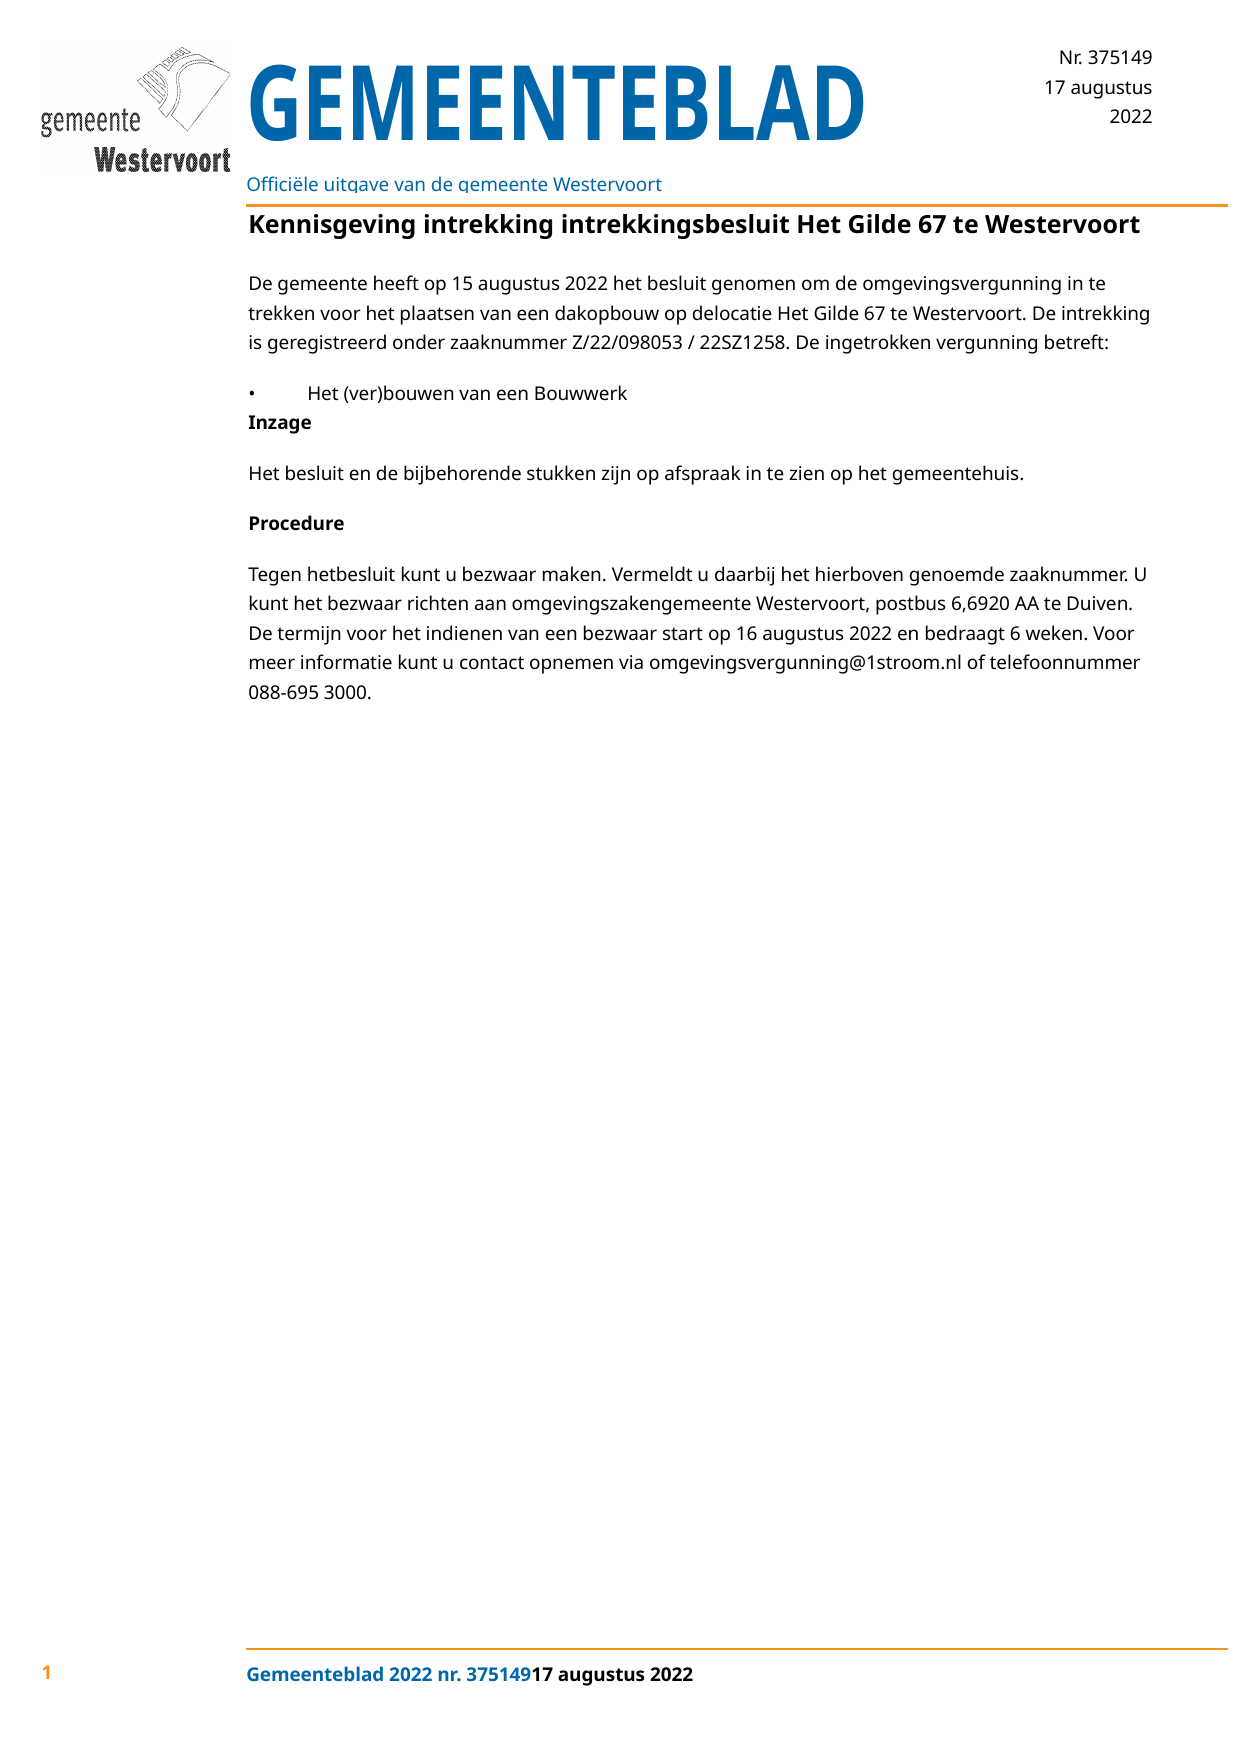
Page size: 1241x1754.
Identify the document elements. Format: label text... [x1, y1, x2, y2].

list Het (ver)bouwen van een Bouwwerk [248, 380, 1152, 406]
text De gemeente heeft op 15 augustus 2022 het besluit genomen om de omgevingsvergunning in te trekken voor het plaatsen van een dakopbouw op delocatie Het Gilde 67 te Westervoort. De intrekking is geregistreerd onder zaaknummer Z/22/098053 / 22SZ1258. De ingetrokken vergunning betreft: [248, 270, 1152, 355]
picture [41, 47, 231, 172]
text Inzage [248, 409, 1152, 435]
text Procedure [248, 510, 1152, 536]
text Tegen hetbesluit kunt u bezwaar maken. Vermeldt u daarbij het hierboven genoemde zaaknummer. U kunt het bezwaar richten aan omgevingszakengemeente Westervoort, postbus 6,6920 AA te Duiven. De termijn voor het indienen van een bezwaar start op 16 augustus 2022 en bedraagt 6 weken. Voor meer informatie kunt u contact opnemen via omgevingsvergunning@1stroom.nl of telefoonnummer 088-695 3000. [248, 561, 1152, 705]
text Kennisgeving intrekking intrekkingsbesluit Het Gilde 67 te Westervoort [248, 207, 1152, 241]
text Het besluit en de bijbehorende stukken zijn op afspraak in te zien op het gemeentehuis. [248, 460, 1152, 486]
